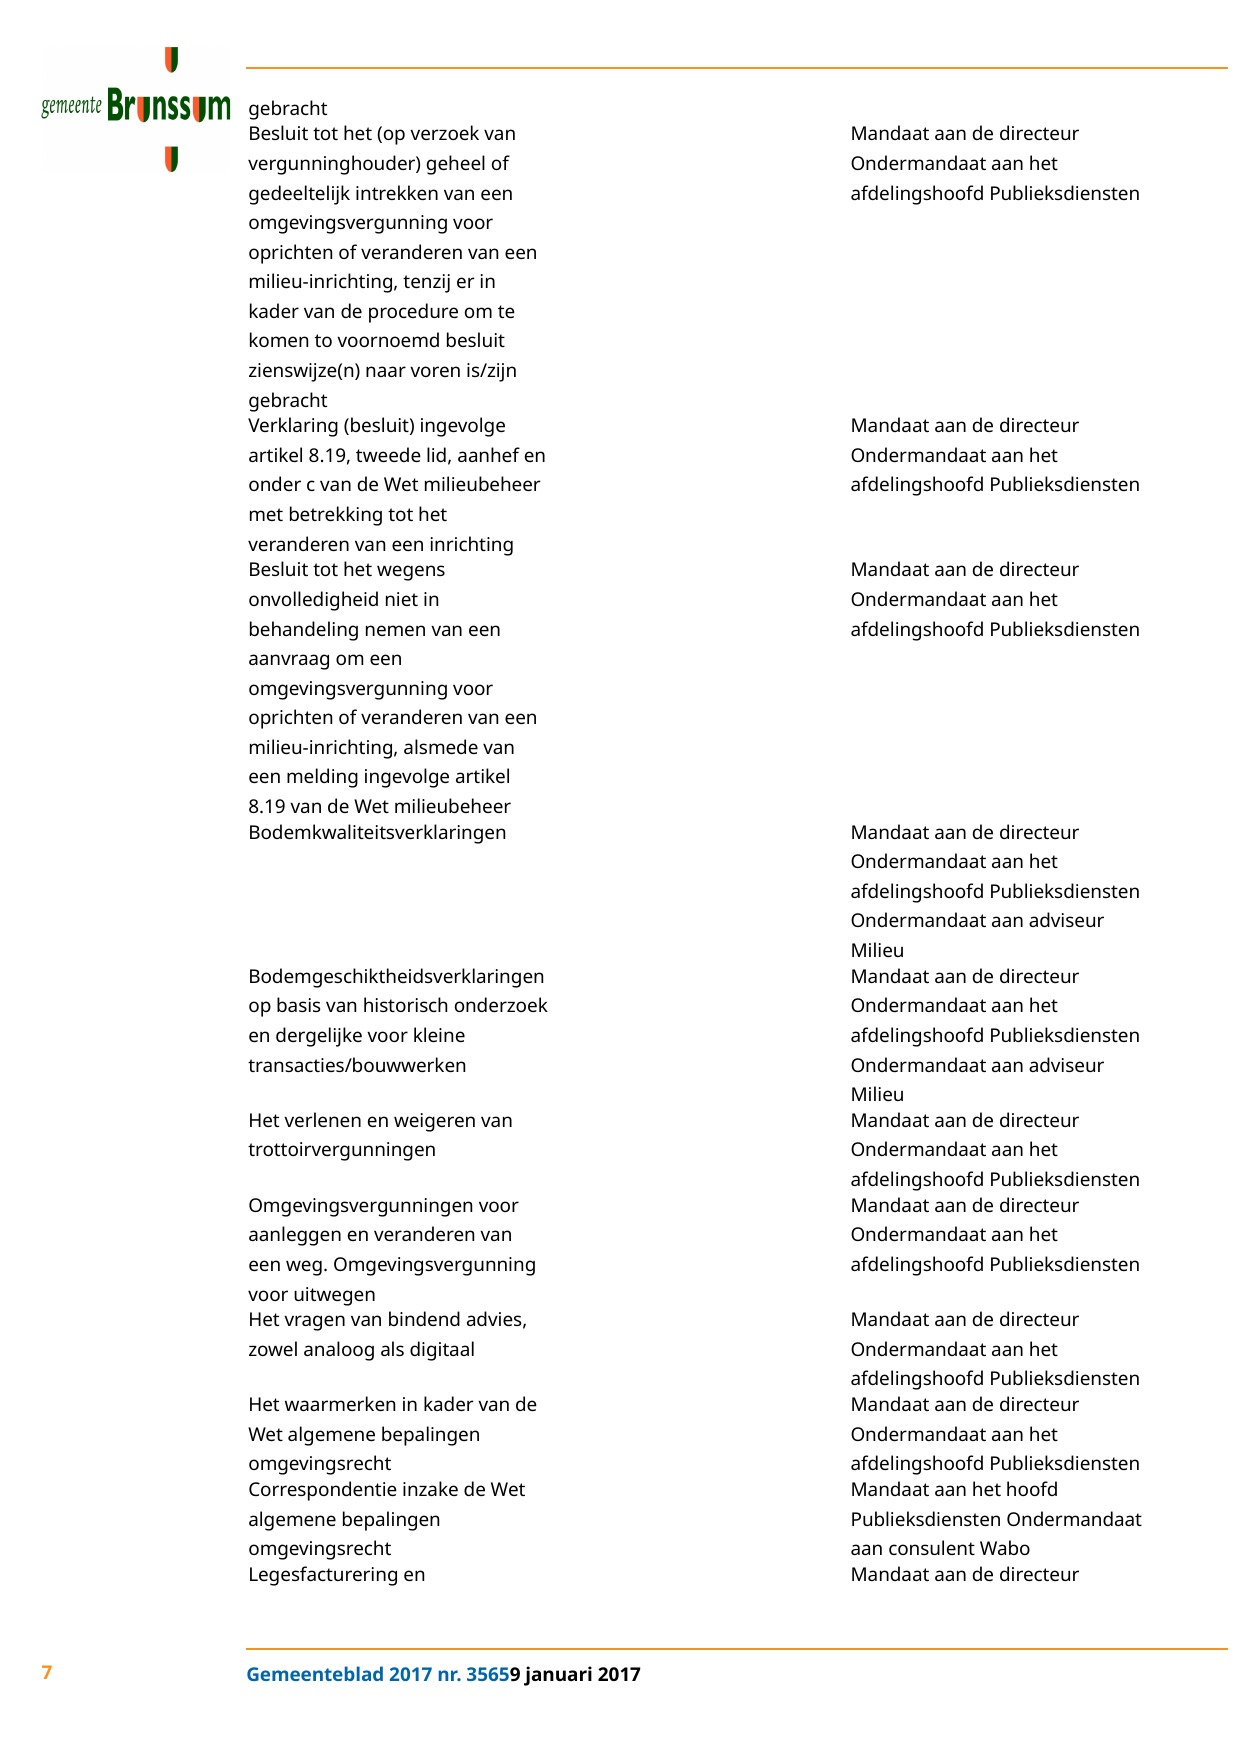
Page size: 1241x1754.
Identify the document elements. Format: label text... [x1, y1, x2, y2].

table_cell Bodemgeschiktheidsverklaringen op basis van historisch onderzoek en dergelijke voor kleine transacties/bouwwerken [248, 963, 549, 1107]
table_cell Mandaat aan de directeur Ondermandaat aan het afdelingshoofd Publieksdiensten [850, 121, 1152, 412]
table_cell Mandaat aan de directeur Ondermandaat aan het afdelingshoofd Publieksdiensten Ondermandaat aan adviseur Milieu [850, 819, 1152, 963]
picture [41, 47, 231, 172]
table_cell [549, 819, 850, 963]
table_cell [549, 1192, 850, 1306]
table_cell Het verlenen en weigeren van trottoirvergunningen [248, 1107, 549, 1192]
table_cell Besluit tot het (op verzoek van vergunninghouder) geheel of gedeeltelijk intrekken van een omgevingsvergunning voor oprichten of veranderen van een milieu-inrichting, tenzij er in kader van de procedure om te komen to voornoemd besluit zienswijze(n) naar voren is/zijn gebracht [248, 121, 549, 412]
table_cell Omgevingsvergunningen voor aanleggen en veranderen van een weg. Omgevingsvergunning voor uitwegen [248, 1192, 549, 1306]
table_cell Verklaring (besluit) ingevolge artikel 8.19, tweede lid, aanhef en onder c van de Wet milieubeheer met betrekking tot het veranderen van een inrichting [248, 413, 549, 557]
table_cell Het waarmerken in kader van de Wet algemene bepalingen omgevingsrecht [248, 1391, 549, 1476]
table_cell Mandaat aan het hoofd Publieksdiensten Ondermandaat aan consulent Wabo [850, 1476, 1152, 1561]
table_cell [549, 1391, 850, 1476]
table_cell Legesfacturering en [248, 1561, 549, 1587]
table_cell Mandaat aan de directeur [850, 1561, 1152, 1587]
table_cell [850, 95, 1152, 121]
table_cell [549, 95, 850, 121]
table_cell Correspondentie inzake de Wet algemene bepalingen omgevingsrecht [248, 1476, 549, 1561]
table_cell Mandaat aan de directeur Ondermandaat aan het afdelingshoofd Publieksdiensten Ondermandaat aan adviseur Milieu [850, 963, 1152, 1107]
table_cell [549, 121, 850, 412]
table_cell [549, 1561, 850, 1587]
table_cell Mandaat aan de directeur Ondermandaat aan het afdelingshoofd Publieksdiensten [850, 1306, 1152, 1391]
table_cell [549, 963, 850, 1107]
table_cell Mandaat aan de directeur Ondermandaat aan het afdelingshoofd Publieksdiensten [850, 557, 1152, 819]
table_cell Besluit tot het wegens onvolledigheid niet in behandeling nemen van een aanvraag om een omgevingsvergunning voor oprichten of veranderen van een milieu-inrichting, alsmede van een melding ingevolge artikel 8.19 van de Wet milieubeheer [248, 557, 549, 819]
table_cell Bodemkwaliteitsverklaringen [248, 819, 549, 963]
table_cell gebracht [248, 95, 549, 121]
table_cell Het vragen van bindend advies, zowel analoog als digitaal [248, 1306, 549, 1391]
table_cell [549, 1107, 850, 1192]
table_cell [549, 1476, 850, 1561]
table_cell [549, 413, 850, 557]
table_cell Mandaat aan de directeur Ondermandaat aan het afdelingshoofd Publieksdiensten [850, 1107, 1152, 1192]
table_cell Mandaat aan de directeur Ondermandaat aan het afdelingshoofd Publieksdiensten [850, 1192, 1152, 1306]
table_cell [549, 557, 850, 819]
table_cell Mandaat aan de directeur Ondermandaat aan het afdelingshoofd Publieksdiensten [850, 1391, 1152, 1476]
table_cell Mandaat aan de directeur Ondermandaat aan het afdelingshoofd Publieksdiensten [850, 413, 1152, 557]
table_cell [549, 1306, 850, 1391]
